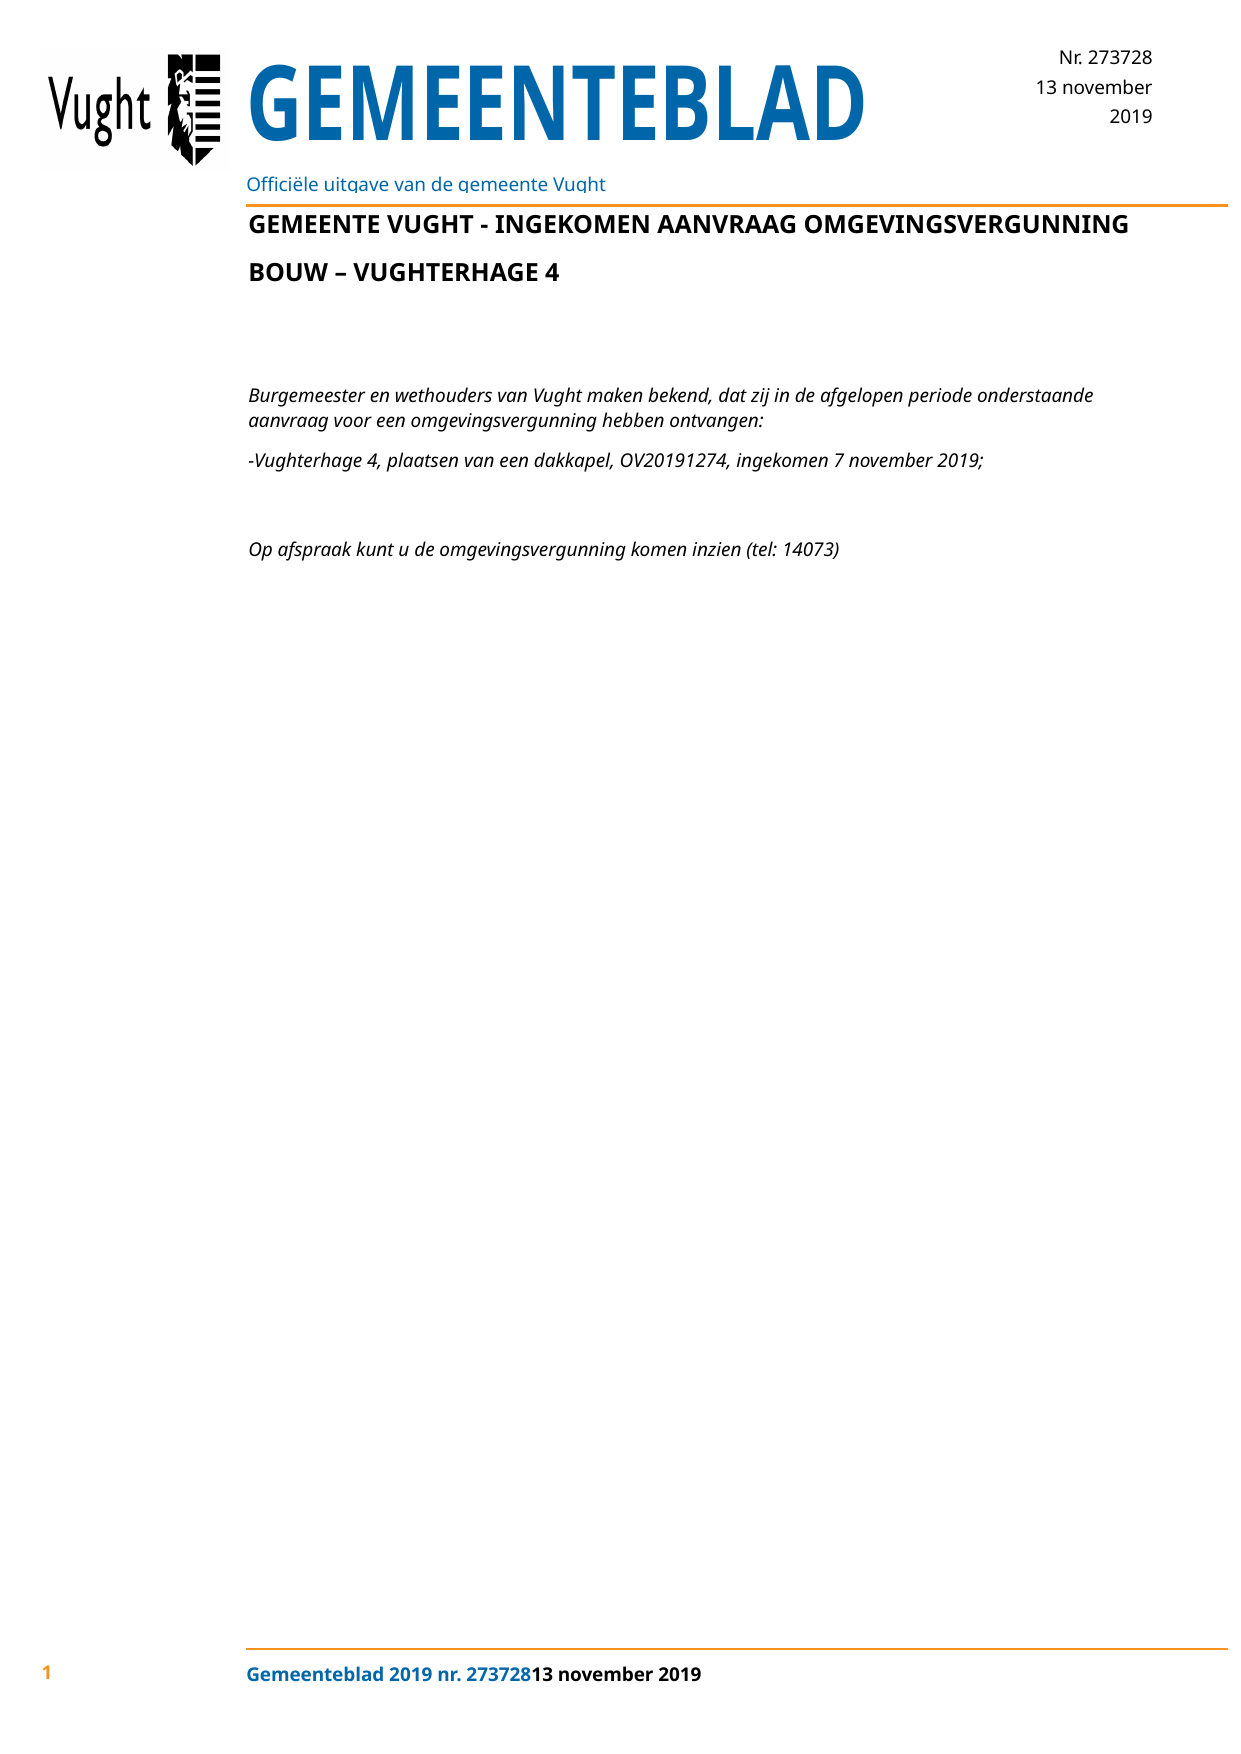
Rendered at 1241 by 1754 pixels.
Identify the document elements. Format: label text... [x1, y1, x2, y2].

text Op afspraak kunt u de omgevingsvergunning komen inzien (tel: 14073) [248, 537, 1152, 562]
text GEMEENTE VUGHT - INGEKOMEN AANVRAAG OMGEVINGSVERGUNNING BOUW – VUGHTERHAGE 4 [248, 207, 1152, 288]
text Burgemeester en wethouders van Vught maken bekend, dat zij in de afgelopen periode onderstaande aanvraag voor een omgevingsvergunning hebben ontvangen: [248, 382, 1152, 433]
picture [41, 47, 231, 172]
text -Vughterhage 4, plaatsen van een dakkapel, OV20191274, ingekomen 7 november 2019; [248, 447, 1152, 473]
